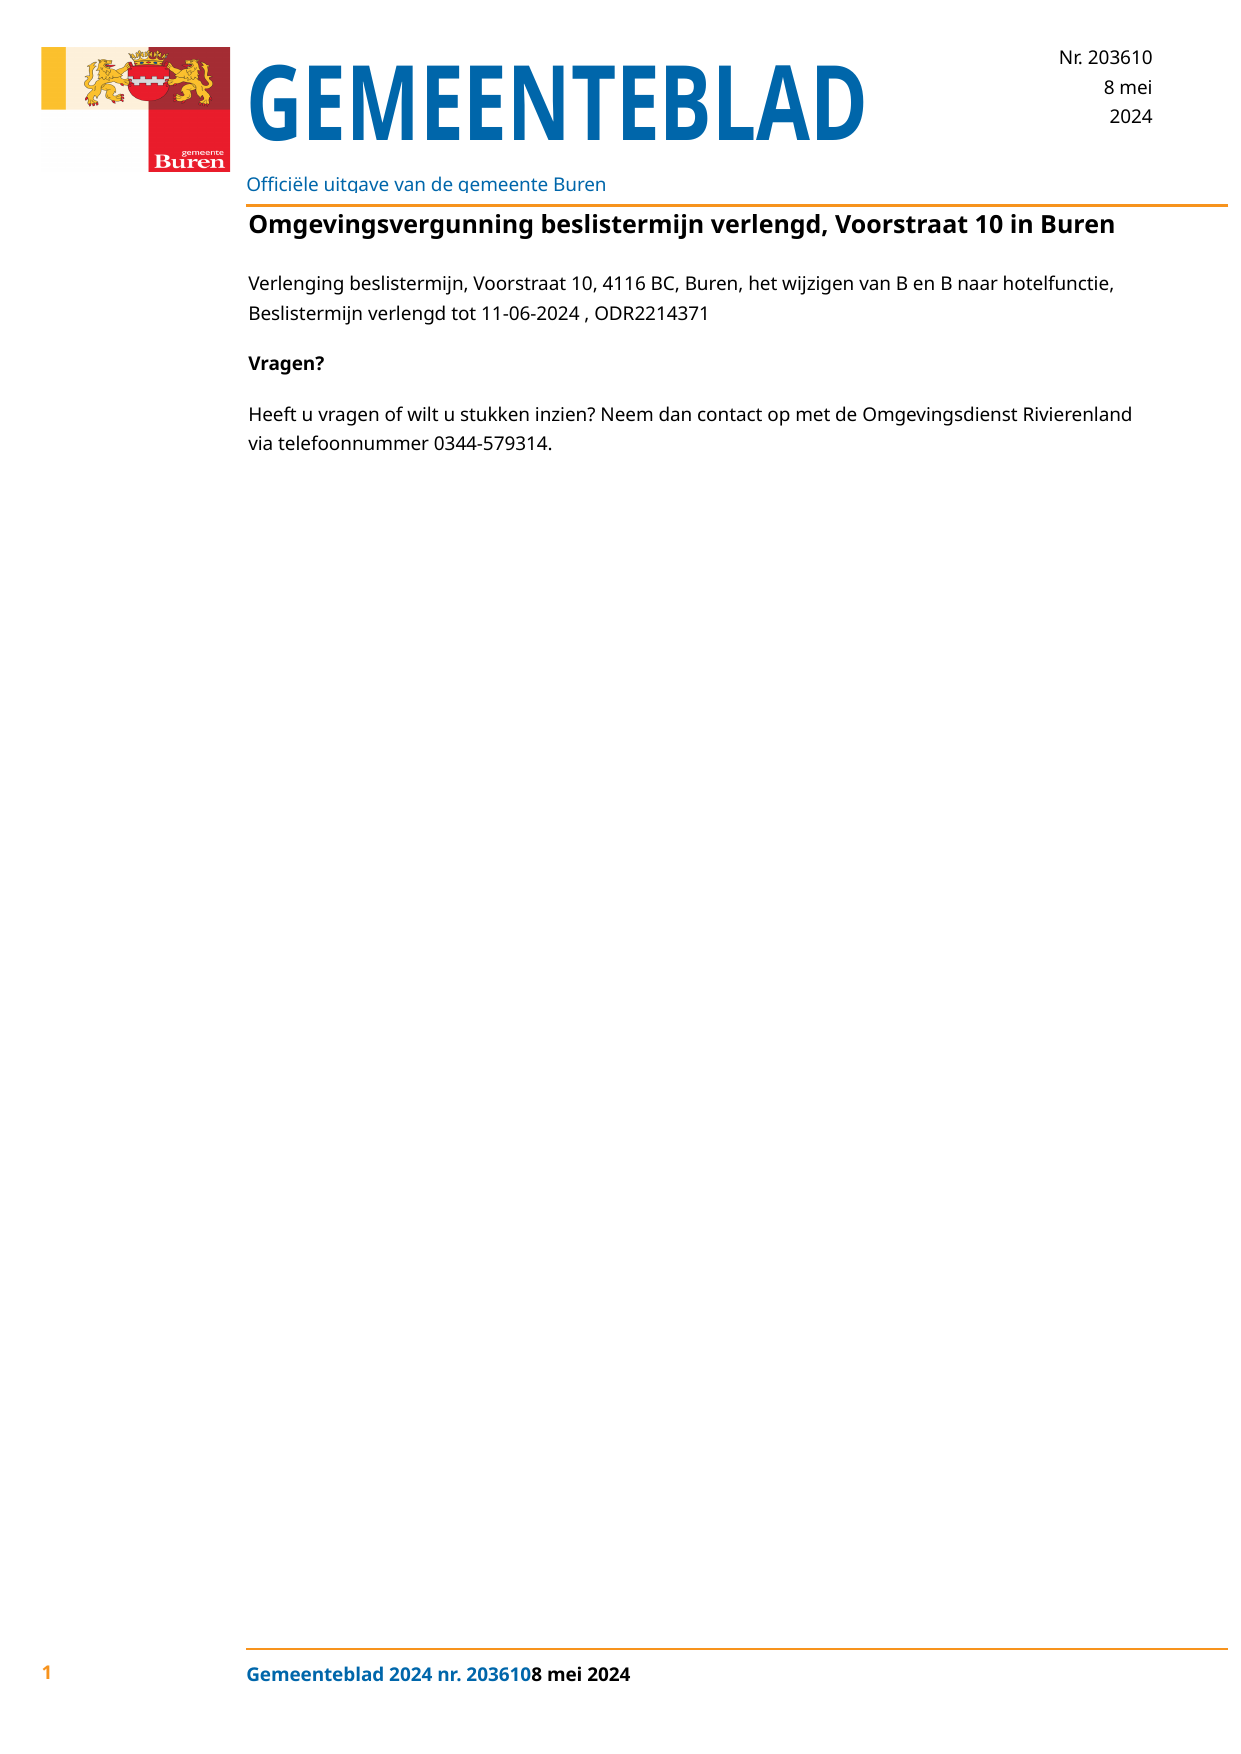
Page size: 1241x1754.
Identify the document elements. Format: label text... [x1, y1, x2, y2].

text Vragen? [248, 350, 1152, 376]
text Omgevingsvergunning beslistermijn verlengd, Voorstraat 10 in Buren [248, 207, 1152, 241]
picture [41, 47, 231, 172]
text Verlenging beslistermijn, Voorstraat 10, 4116 BC, Buren, het wijzigen van B en B naar hotelfunctie, Beslistermijn verlengd tot 11-06-2024 , ODR2214371 [248, 270, 1152, 326]
text Heeft u vragen of wilt u stukken inzien? Neem dan contact op met de Omgevingsdienst Rivierenland via telefoonnummer 0344-579314. [248, 401, 1152, 456]
